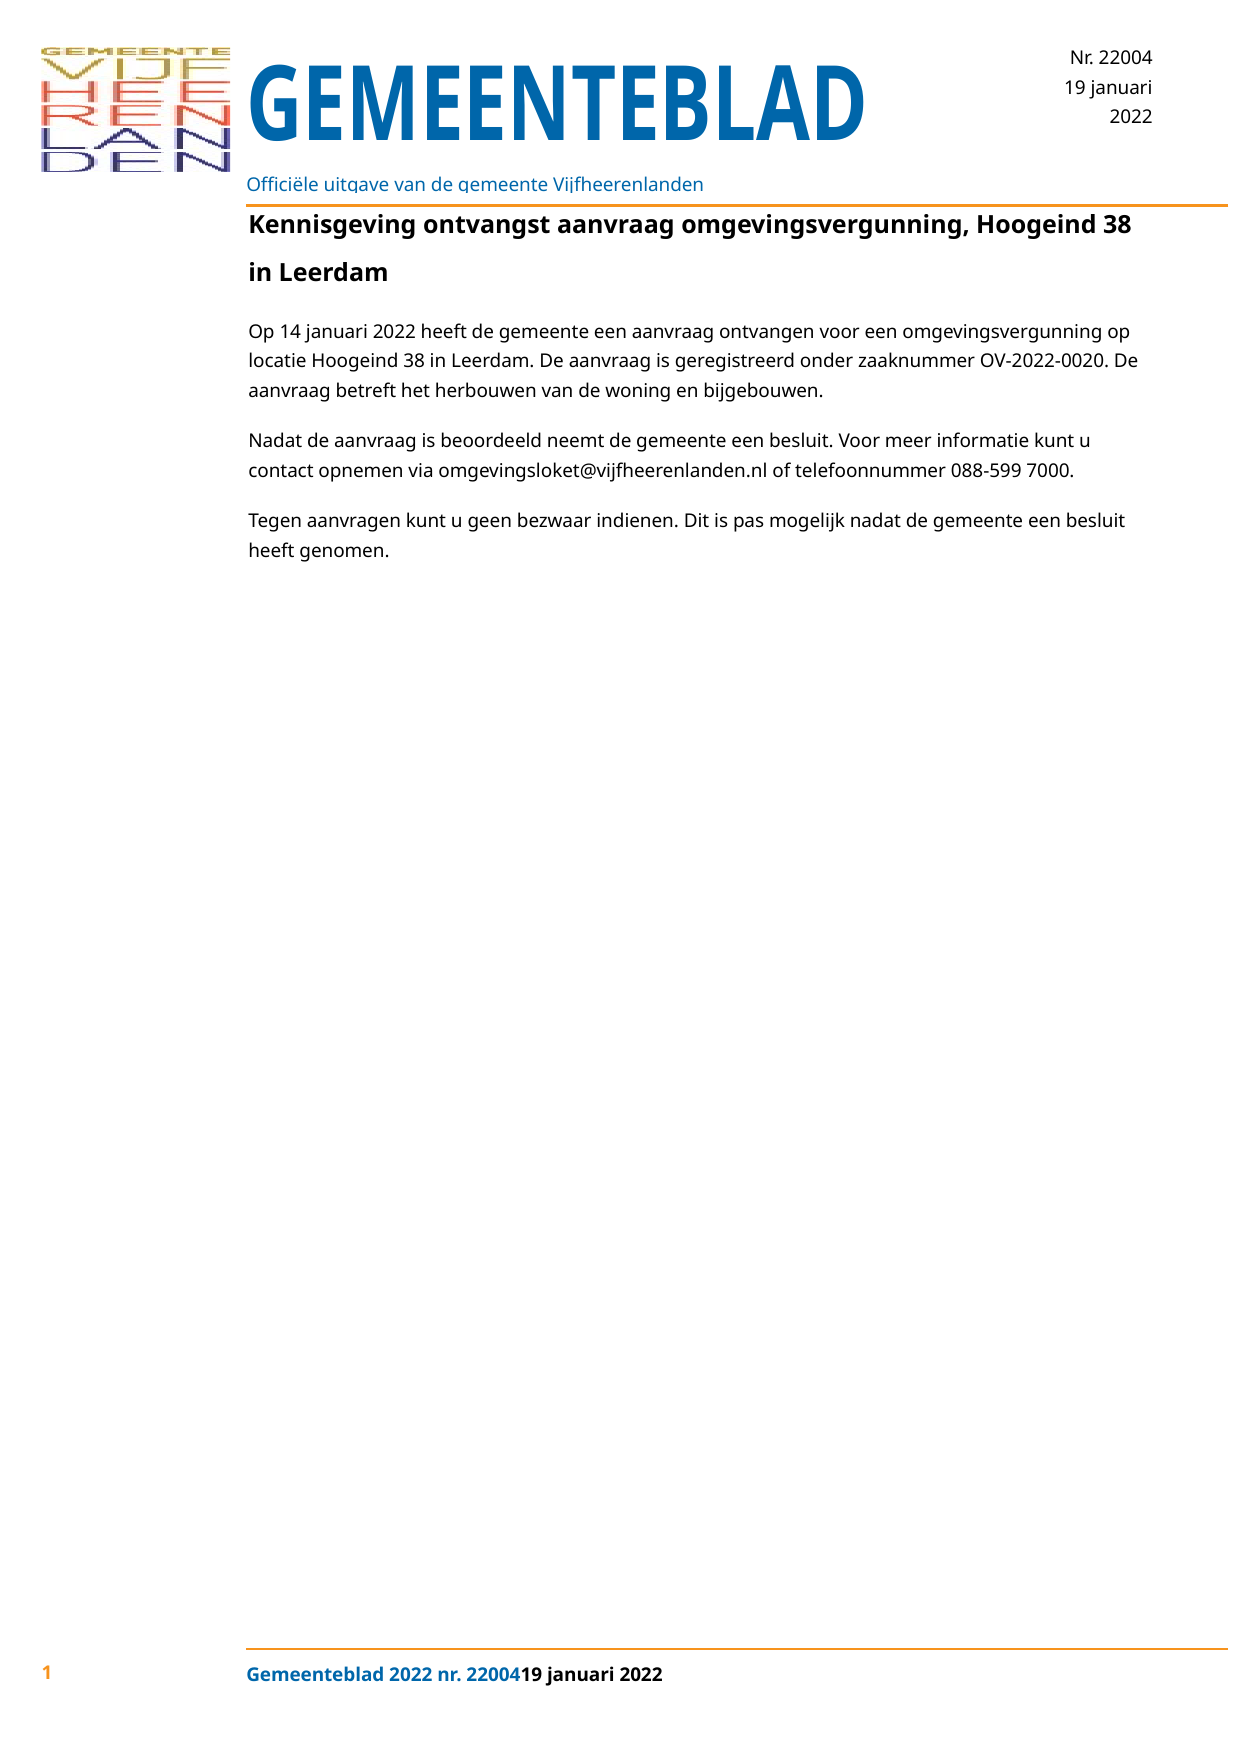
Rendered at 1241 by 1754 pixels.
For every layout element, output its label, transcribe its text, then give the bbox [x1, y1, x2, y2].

text Nadat de aanvraag is beoordeeld neemt de gemeente een besluit. Voor meer informatie kunt u contact opnemen via omgevingsloket@vijfheerenlanden.nl of telefoonnummer 088-599 7000. [248, 427, 1152, 483]
picture [41, 47, 231, 172]
text Kennisgeving ontvangst aanvraag omgevingsvergunning, Hoogeind 38 in Leerdam [248, 207, 1152, 288]
text Op 14 januari 2022 heeft de gemeente een aanvraag ontvangen voor een omgevingsvergunning op locatie Hoogeind 38 in Leerdam. De aanvraag is geregistreerd onder zaaknummer OV-2022-0020. De aanvraag betreft het herbouwen van de woning en bijgebouwen. [248, 318, 1152, 403]
text Tegen aanvragen kunt u geen bezwaar indienen. Dit is pas mogelijk nadat de gemeente een besluit heeft genomen. [248, 507, 1152, 563]
